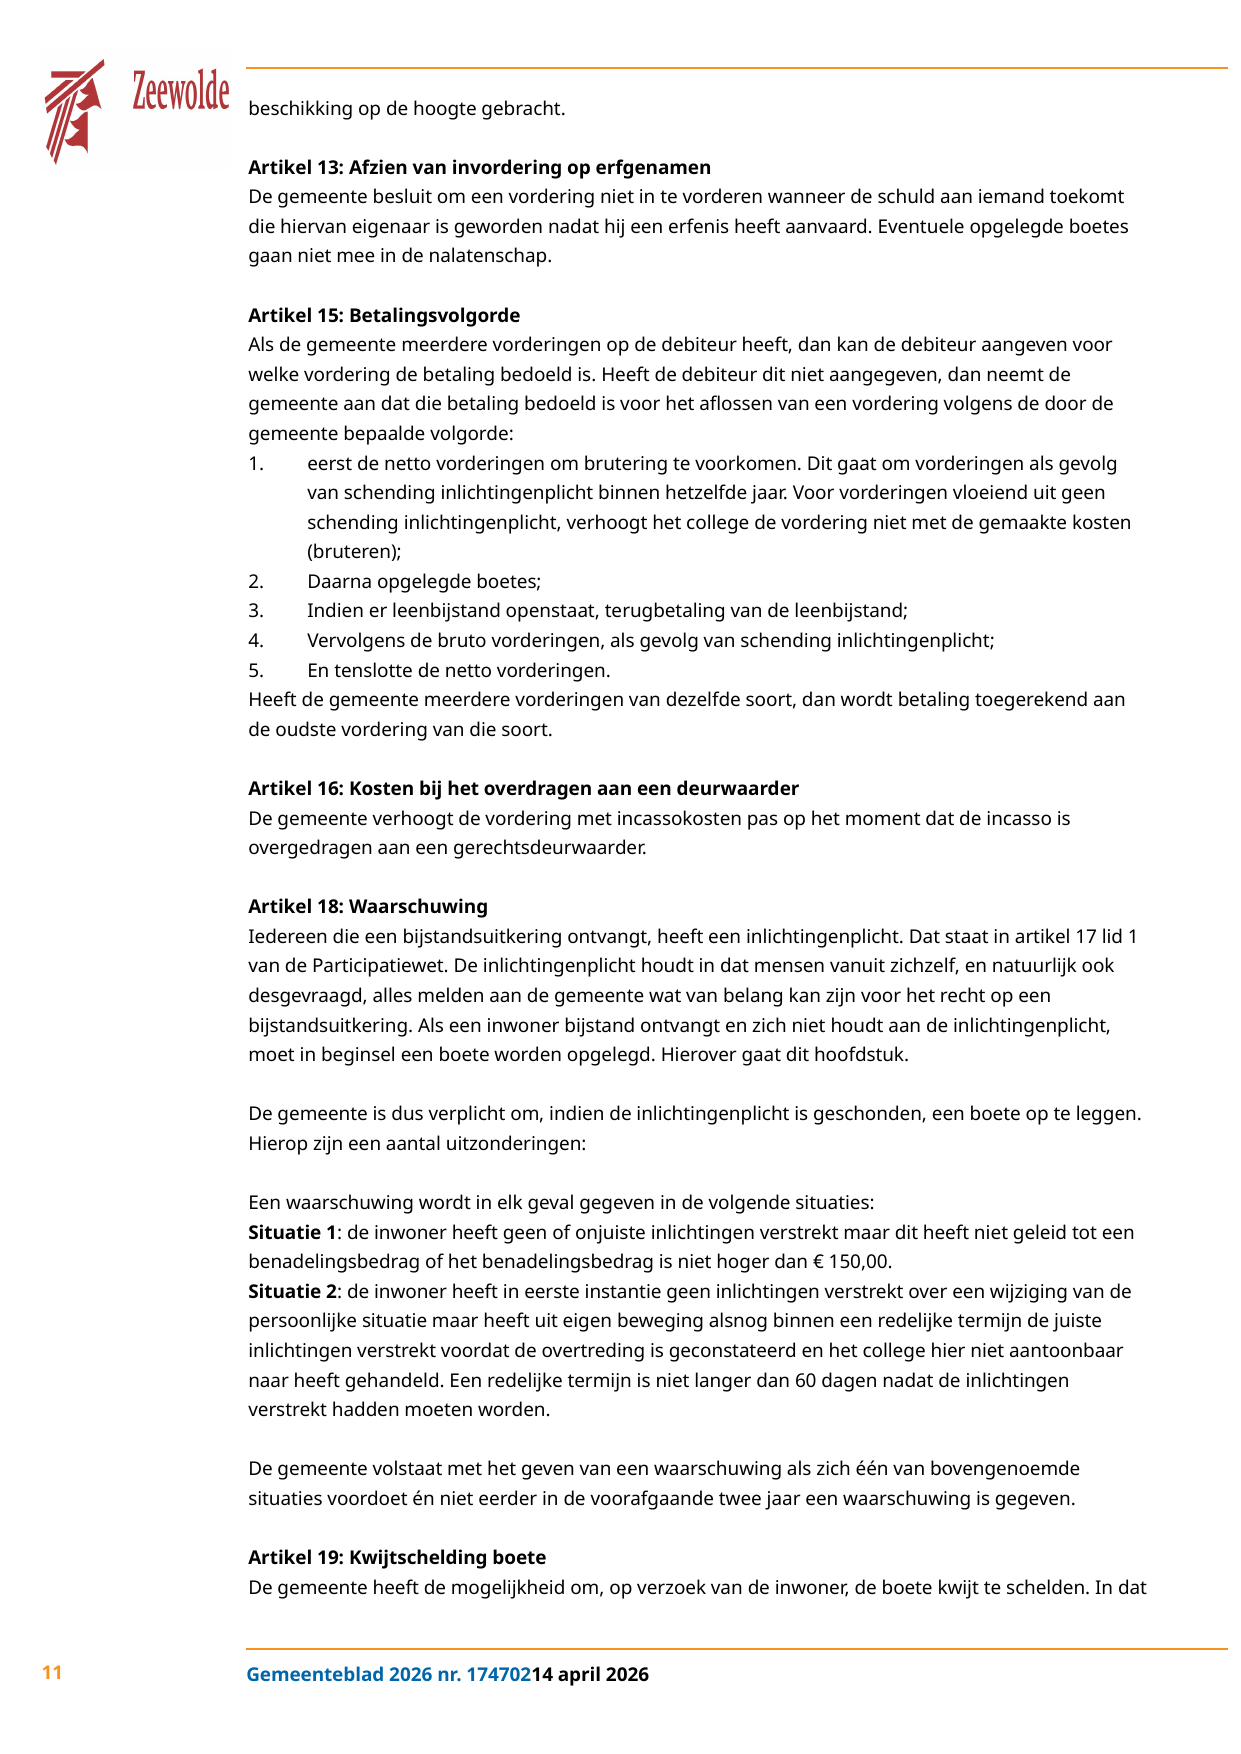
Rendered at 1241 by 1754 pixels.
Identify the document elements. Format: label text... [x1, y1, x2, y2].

text Artikel 13: Afzien van invordering op erfgenamen [248, 154, 1152, 180]
list eerst de netto vorderingen om brutering te voorkomen. Dit gaat om vorderingen als gevolg van schending inlichtingenplicht binnen hetzelfde jaar. Voor vorderingen vloeiend uit geen schending inlichtingenplicht, verhoogt het college de vordering niet met de gemaakte kosten (bruteren); [248, 450, 1152, 564]
text Een waarschuwing wordt in elk geval gegeven in de volgende situaties: [248, 1189, 1152, 1215]
text Situatie 1: de inwoner heeft geen of onjuiste inlichtingen verstrekt maar dit heeft niet geleid tot een benadelingsbedrag of het benadelingsbedrag is niet hoger dan € 150,00. [248, 1219, 1152, 1274]
text beschikking op de hoogte gebracht. [248, 95, 1152, 121]
list Vervolgens de bruto vorderingen, als gevolg van schending inlichtingenplicht; [248, 627, 1152, 653]
text Artikel 19: Kwijtschelding boete [248, 1544, 1152, 1570]
picture [41, 47, 231, 172]
list Daarna opgelegde boetes; [248, 568, 1152, 594]
text Artikel 16: Kosten bij het overdragen aan een deurwaarder [248, 775, 1152, 801]
list Indien er leenbijstand openstaat, terugbetaling van de leenbijstand; [248, 598, 1152, 623]
text Artikel 15: Betalingsvolgorde [248, 302, 1152, 328]
text De gemeente volstaat met het geven van een waarschuwing als zich één van bovengenoemde situaties voordoet én niet eerder in de voorafgaande twee jaar een waarschuwing is gegeven. [248, 1456, 1152, 1511]
text De gemeente besluit om een vordering niet in te vorderen wanneer de schuld aan iemand toekomt die hiervan eigenaar is geworden nadat hij een erfenis heeft aanvaard. Eventuele opgelegde boetes gaan niet mee in de nalatenschap. [248, 183, 1152, 268]
text Iedereen die een bijstandsuitkering ontvangt, heeft een inlichtingenplicht. Dat staat in artikel 17 lid 1 van de Participatiewet. De inlichtingenplicht houdt in dat mensen vanuit zichzelf, en natuurlijk ook desgevraagd, alles melden aan de gemeente wat van belang kan zijn voor het recht op een bijstandsuitkering. Als een inwoner bijstand ontvangt en zich niet houdt aan de inlichtingenplicht, moet in beginsel een boete worden opgelegd. Hierover gaat dit hoofdstuk. [248, 923, 1152, 1067]
list En tenslotte de netto vorderingen. [248, 657, 1152, 683]
text Situatie 2: de inwoner heeft in eerste instantie geen inlichtingen verstrekt over een wijziging van de persoonlijke situatie maar heeft uit eigen beweging alsnog binnen een redelijke termijn de juiste inlichtingen verstrekt voordat de overtreding is geconstateerd en het college hier niet aantoonbaar naar heeft gehandeld. Een redelijke termijn is niet langer dan 60 dagen nadat de inlichtingen verstrekt hadden moeten worden. [248, 1278, 1152, 1422]
text Als de gemeente meerdere vorderingen op de debiteur heeft, dan kan de debiteur aangeven voor welke vordering de betaling bedoeld is. Heeft de debiteur dit niet aangegeven, dan neemt de gemeente aan dat die betaling bedoeld is voor het aflossen van een vordering volgens de door de gemeente bepaalde volgorde: [248, 331, 1152, 446]
text De gemeente verhoogt de vordering met incassokosten pas op het moment dat de incasso is overgedragen aan een gerechtsdeurwaarder. [248, 805, 1152, 860]
text Artikel 18: Waarschuwing [248, 893, 1152, 919]
text De gemeente heeft de mogelijkheid om, op verzoek van de inwoner, de boete kwijt te schelden. In dat [248, 1574, 1152, 1600]
text Heeft de gemeente meerdere vorderingen van dezelfde soort, dan wordt betaling toegerekend aan de oudste vordering van die soort. [248, 686, 1152, 742]
text De gemeente is dus verplicht om, indien de inlichtingenplicht is geschonden, een boete op te leggen. Hierop zijn een aantal uitzonderingen: [248, 1101, 1152, 1156]
